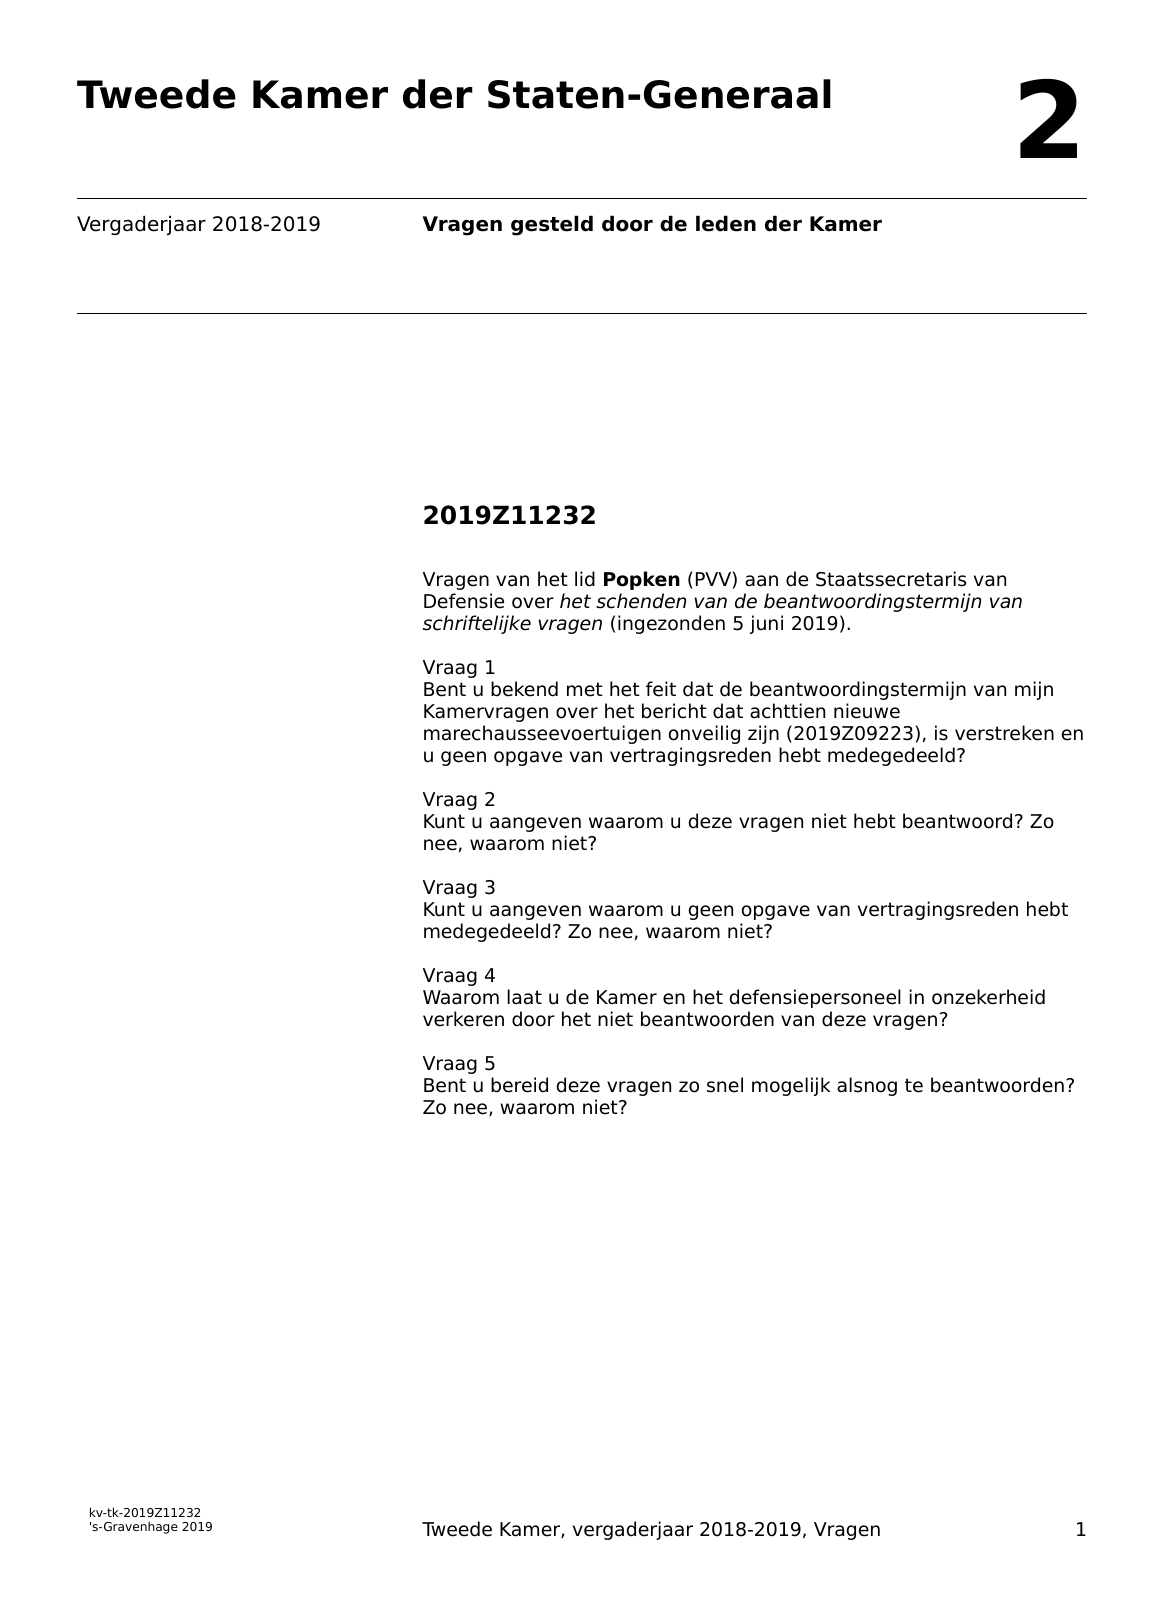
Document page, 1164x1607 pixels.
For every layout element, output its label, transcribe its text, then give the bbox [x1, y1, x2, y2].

text Vraag 1 [422, 657, 1087, 679]
text Kunt u aangeven waarom u deze vragen niet hebt beantwoord? Zo nee, waarom niet? [422, 811, 1087, 855]
table_header Tweede Kamer der Staten-Generaal [77, 59, 886, 198]
table_header 2 [886, 59, 1087, 198]
text Vraag 5 [422, 1053, 1087, 1075]
text 's-Gravenhage 2019 [88, 1520, 323, 1534]
text Vraag 4 [422, 965, 1087, 987]
table_cell Vergaderjaar 2018-2019 [77, 199, 422, 313]
text Vragen van het lid Popken (PVV) aan de Staatssecretaris van Defensie over het schenden van de beantwoordingstermijn van schriftelijke vragen (ingezonden 5 juni 2019). [422, 569, 1087, 635]
text Vraag 3 [422, 877, 1087, 899]
text Waarom laat u de Kamer en het defensiepersoneel in onzekerheid verkeren door het niet beantwoorden van deze vragen? [422, 987, 1087, 1031]
table_cell Vragen gesteld door de leden der Kamer [422, 199, 1087, 313]
text 2019Z11232 [422, 501, 1087, 531]
text Bent u bereid deze vragen zo snel mogelijk alsnog te beantwoorden? Zo nee, waarom niet? [422, 1075, 1087, 1119]
text Bent u bekend met het feit dat de beantwoordingstermijn van mijn Kamervragen over het bericht dat achttien nieuwe marechausseevoertuigen onveilig zijn (2019Z09223), is verstreken en u geen opgave van vertragingsreden hebt medegedeeld? [422, 679, 1087, 767]
text Vraag 2 [422, 789, 1087, 811]
text kv-tk-2019Z11232 [88, 1506, 323, 1520]
text Kunt u aangeven waarom u geen opgave van vertragingsreden hebt medegedeeld? Zo nee, waarom niet? [422, 899, 1087, 943]
